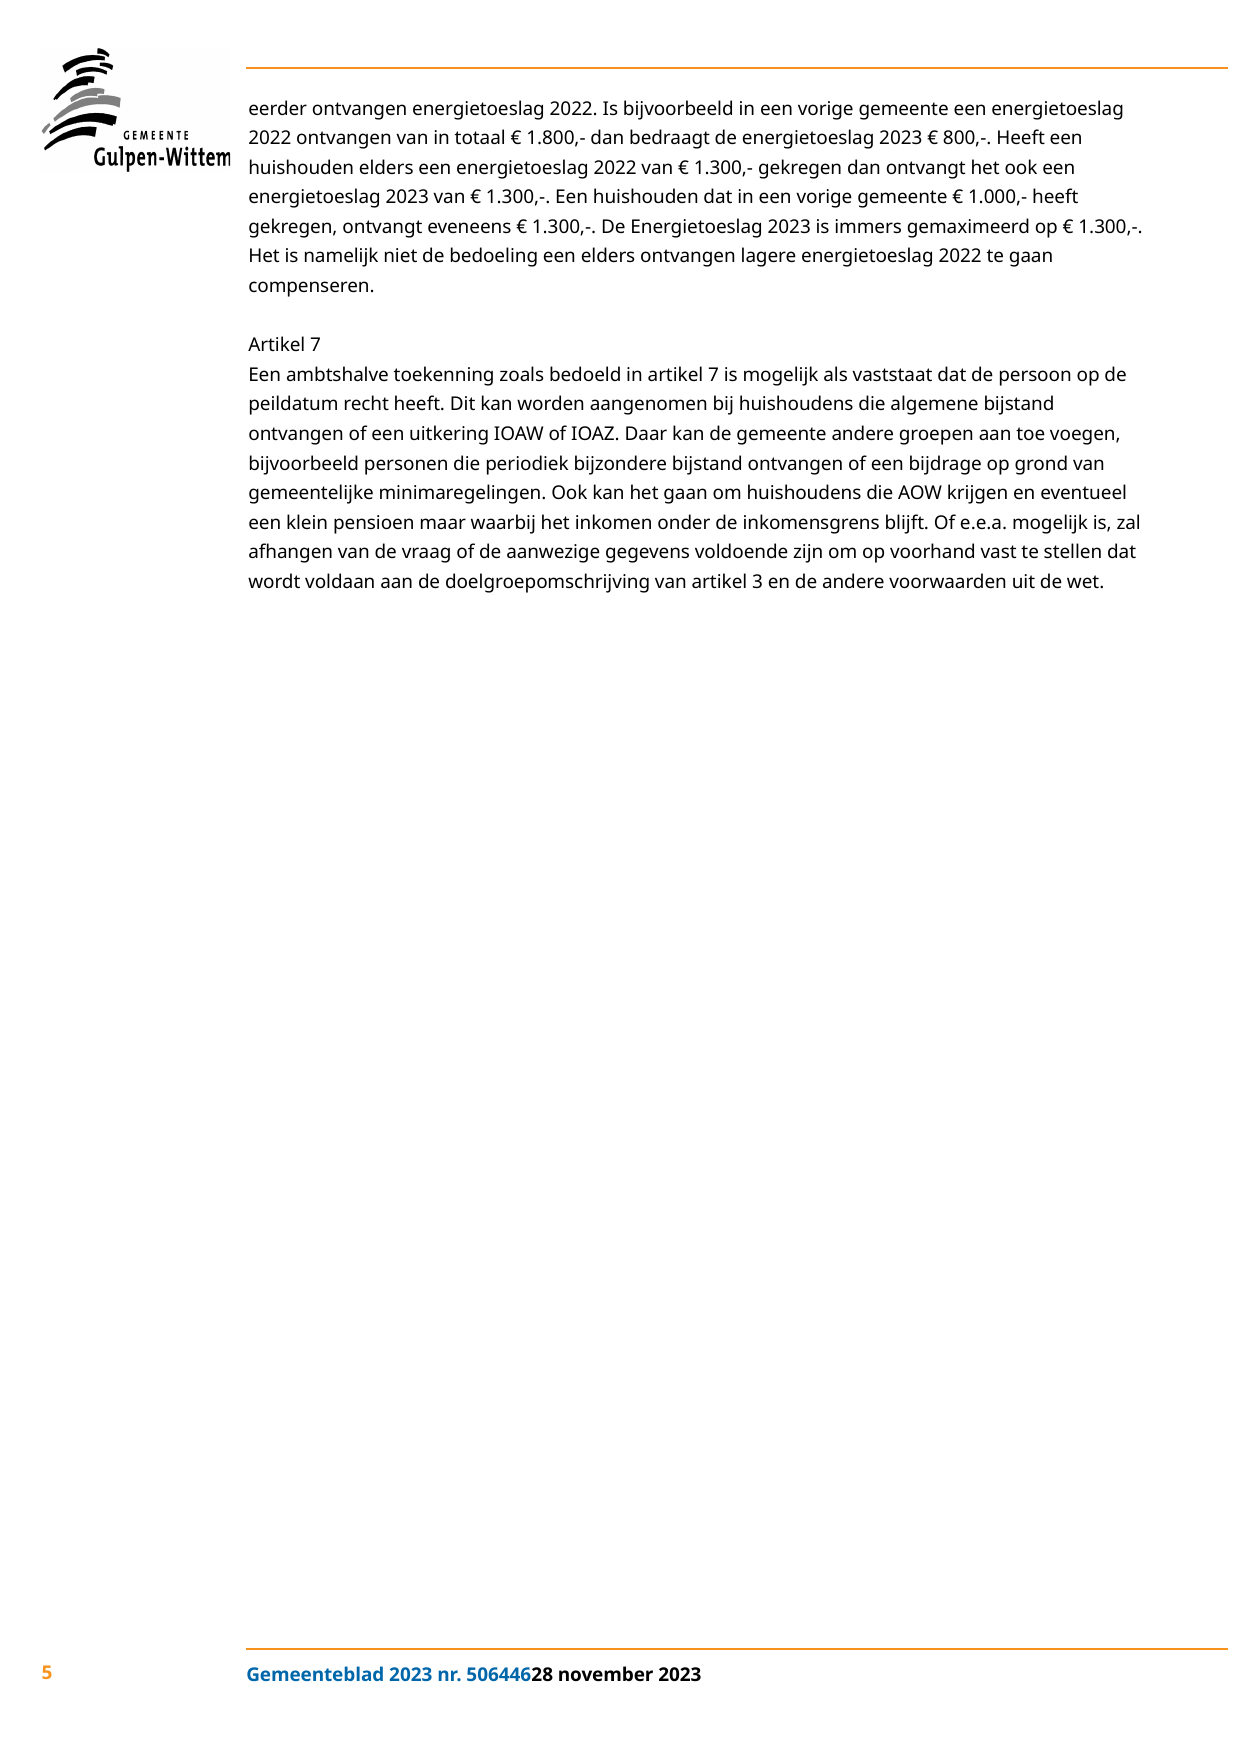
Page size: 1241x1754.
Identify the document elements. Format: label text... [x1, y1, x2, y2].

text Artikel 7 [248, 331, 1152, 357]
text Een ambtshalve toekenning zoals bedoeld in artikel 7 is mogelijk als vaststaat dat de persoon op de peildatum recht heeft. Dit kan worden aangenomen bij huishoudens die algemene bijstand ontvangen of een uitkering IOAW of IOAZ. Daar kan de gemeente andere groepen aan toe voegen, bijvoorbeeld personen die periodiek bijzondere bijstand ontvangen of een bijdrage op grond van gemeentelijke minimaregelingen. Ook kan het gaan om huishoudens die AOW krijgen en eventueel een klein pensioen maar waarbij het inkomen onder de inkomensgrens blijft. Of e.e.a. mogelijk is, zal afhangen van de vraag of de aanwezige gegevens voldoende zijn om op voorhand vast te stellen dat wordt voldaan aan de doelgroepomschrijving van artikel 3 en de andere voorwaarden uit de wet. [248, 361, 1152, 594]
picture [41, 47, 231, 172]
text eerder ontvangen energietoeslag 2022. Is bijvoorbeeld in een vorige gemeente een energietoeslag 2022 ontvangen van in totaal € 1.800,- dan bedraagt de energietoeslag 2023 € 800,-. Heeft een huishouden elders een energietoeslag 2022 van € 1.300,- gekregen dan ontvangt het ook een energietoeslag 2023 van € 1.300,-. Een huishouden dat in een vorige gemeente € 1.000,- heeft gekregen, ontvangt eveneens € 1.300,-. De Energietoeslag 2023 is immers gemaximeerd op € 1.300,-. Het is namelijk niet de bedoeling een elders ontvangen lagere energietoeslag 2022 te gaan compenseren. [248, 95, 1152, 298]
